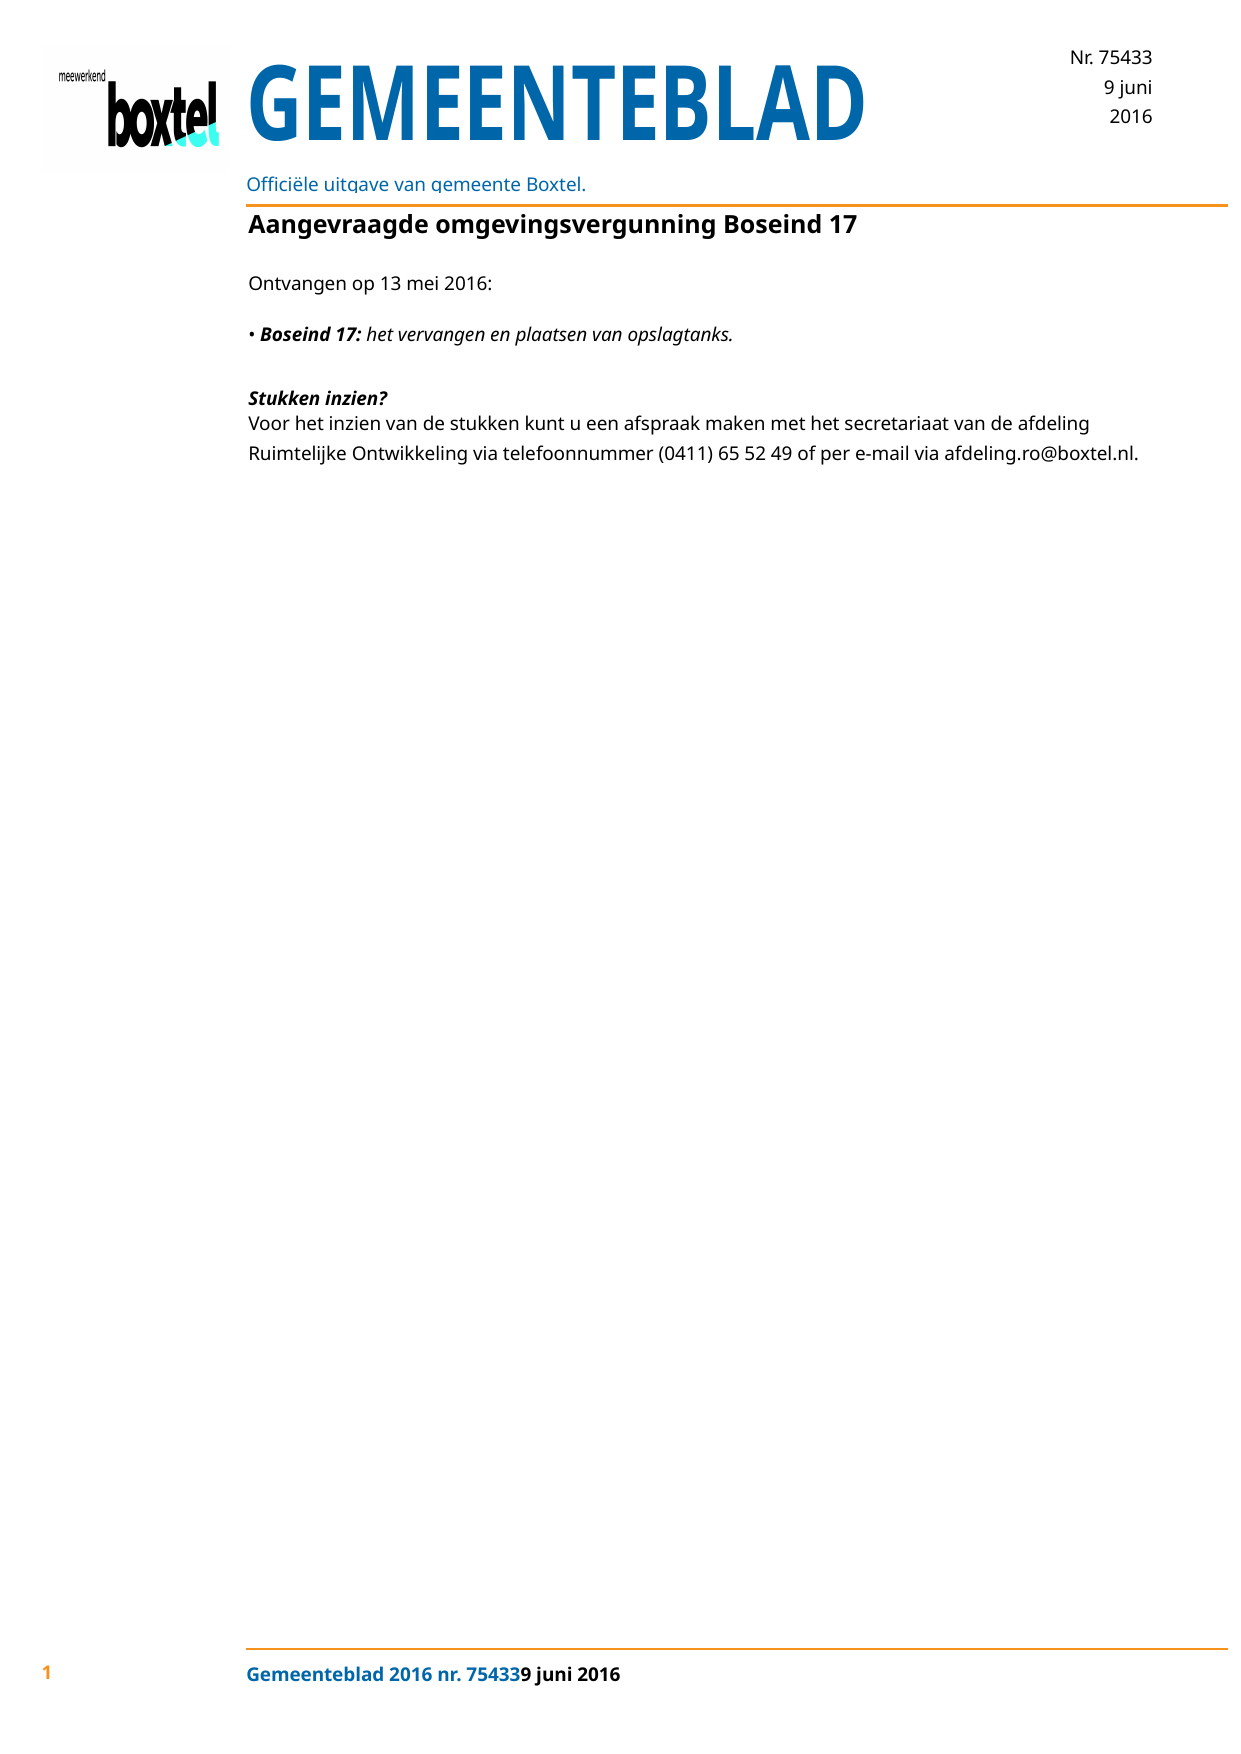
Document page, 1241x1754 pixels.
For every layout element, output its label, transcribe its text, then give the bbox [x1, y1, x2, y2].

text Aangevraagde omgevingsvergunning Boseind 17 [248, 207, 1152, 241]
text Voor het inzien van de stukken kunt u een afspraak maken met het secretariaat van de afdeling Ruimtelijke Ontwikkeling via telefoonnummer (0411) 65 52 49 of per e-mail via afdeling.ro@boxtel.nl. [248, 410, 1152, 466]
text Stukken inzien? [248, 385, 1152, 410]
text Ontvangen op 13 mei 2016: [248, 270, 1152, 296]
picture [41, 47, 231, 172]
text • Boseind 17: het vervangen en plaatsen van opslagtanks. [248, 321, 1152, 346]
